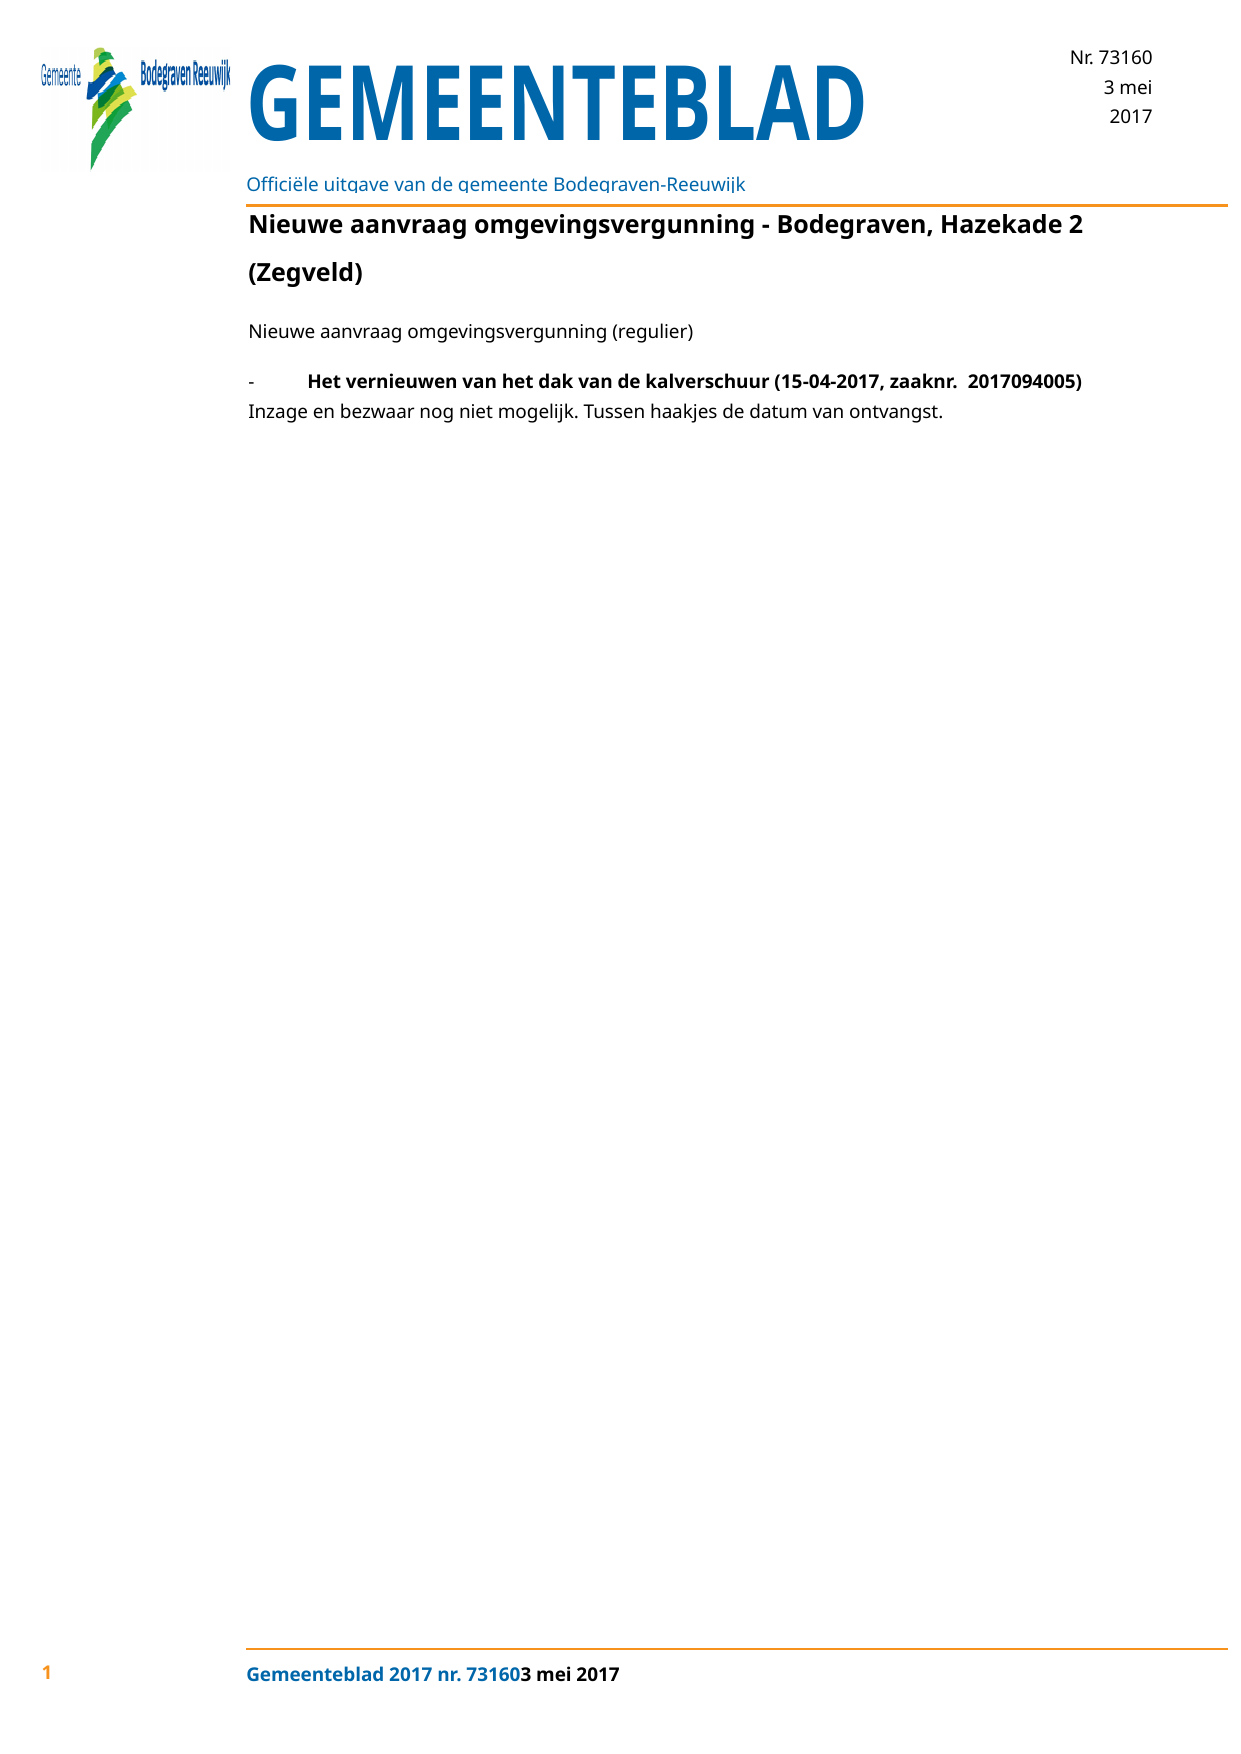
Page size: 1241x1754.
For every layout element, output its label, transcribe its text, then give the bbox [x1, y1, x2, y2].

text Inzage en bezwaar nog niet mogelijk. Tussen haakjes de datum van ontvangst. [248, 398, 1152, 424]
text Nieuwe aanvraag omgevingsvergunning - Bodegraven, Hazekade 2 (Zegveld) [248, 207, 1152, 288]
picture [41, 47, 231, 172]
text Nieuwe aanvraag omgevingsvergunning (regulier) [248, 318, 1152, 344]
list Het vernieuwen van het dak van de kalverschuur (15‑04‑2017, zaaknr. 2017094005) [248, 368, 1152, 394]
